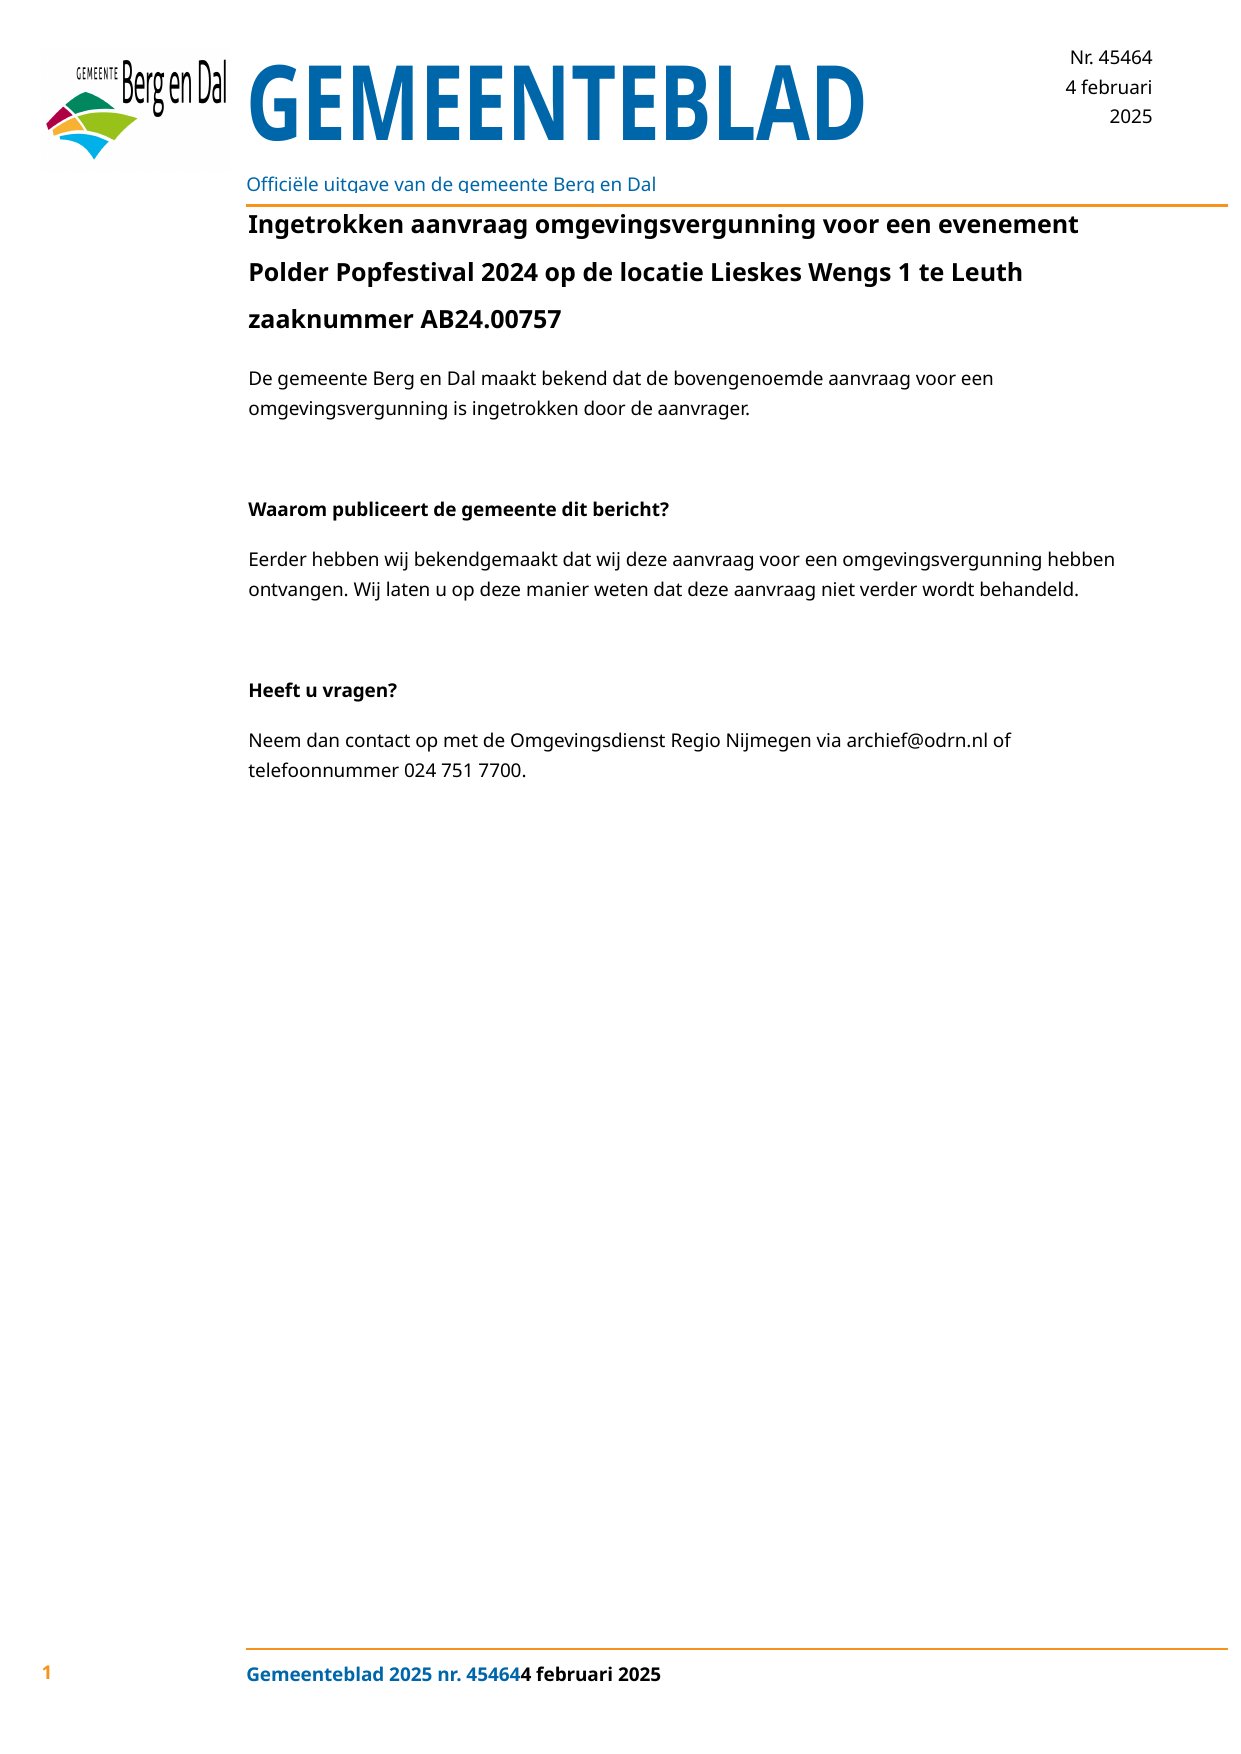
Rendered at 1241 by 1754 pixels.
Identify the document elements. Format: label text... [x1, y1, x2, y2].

text Ingetrokken aanvraag omgevingsvergunning voor een evenement Polder Popfestival 2024 op de locatie Lieskes Wengs 1 te Leuth zaaknummer AB24.00757 [248, 207, 1152, 336]
picture [41, 47, 231, 172]
text De gemeente Berg en Dal maakt bekend dat de bovengenoemde aanvraag voor een omgevingsvergunning is ingetrokken door de aanvrager. [248, 366, 1152, 421]
text Eerder hebben wij bekendgemaakt dat wij deze aanvraag voor een omgevingsvergunning hebben ontvangen. Wij laten u op deze manier weten dat deze aanvraag niet verder wordt behandeld. [248, 546, 1152, 602]
text Heeft u vragen? [248, 677, 1152, 702]
text Neem dan contact op met de Omgevingsdienst Regio Nijmegen via archief@odrn.nl of telefoonnummer 024 751 7700. [248, 727, 1152, 782]
text Waarom publiceert de gemeente dit bericht? [248, 496, 1152, 522]
